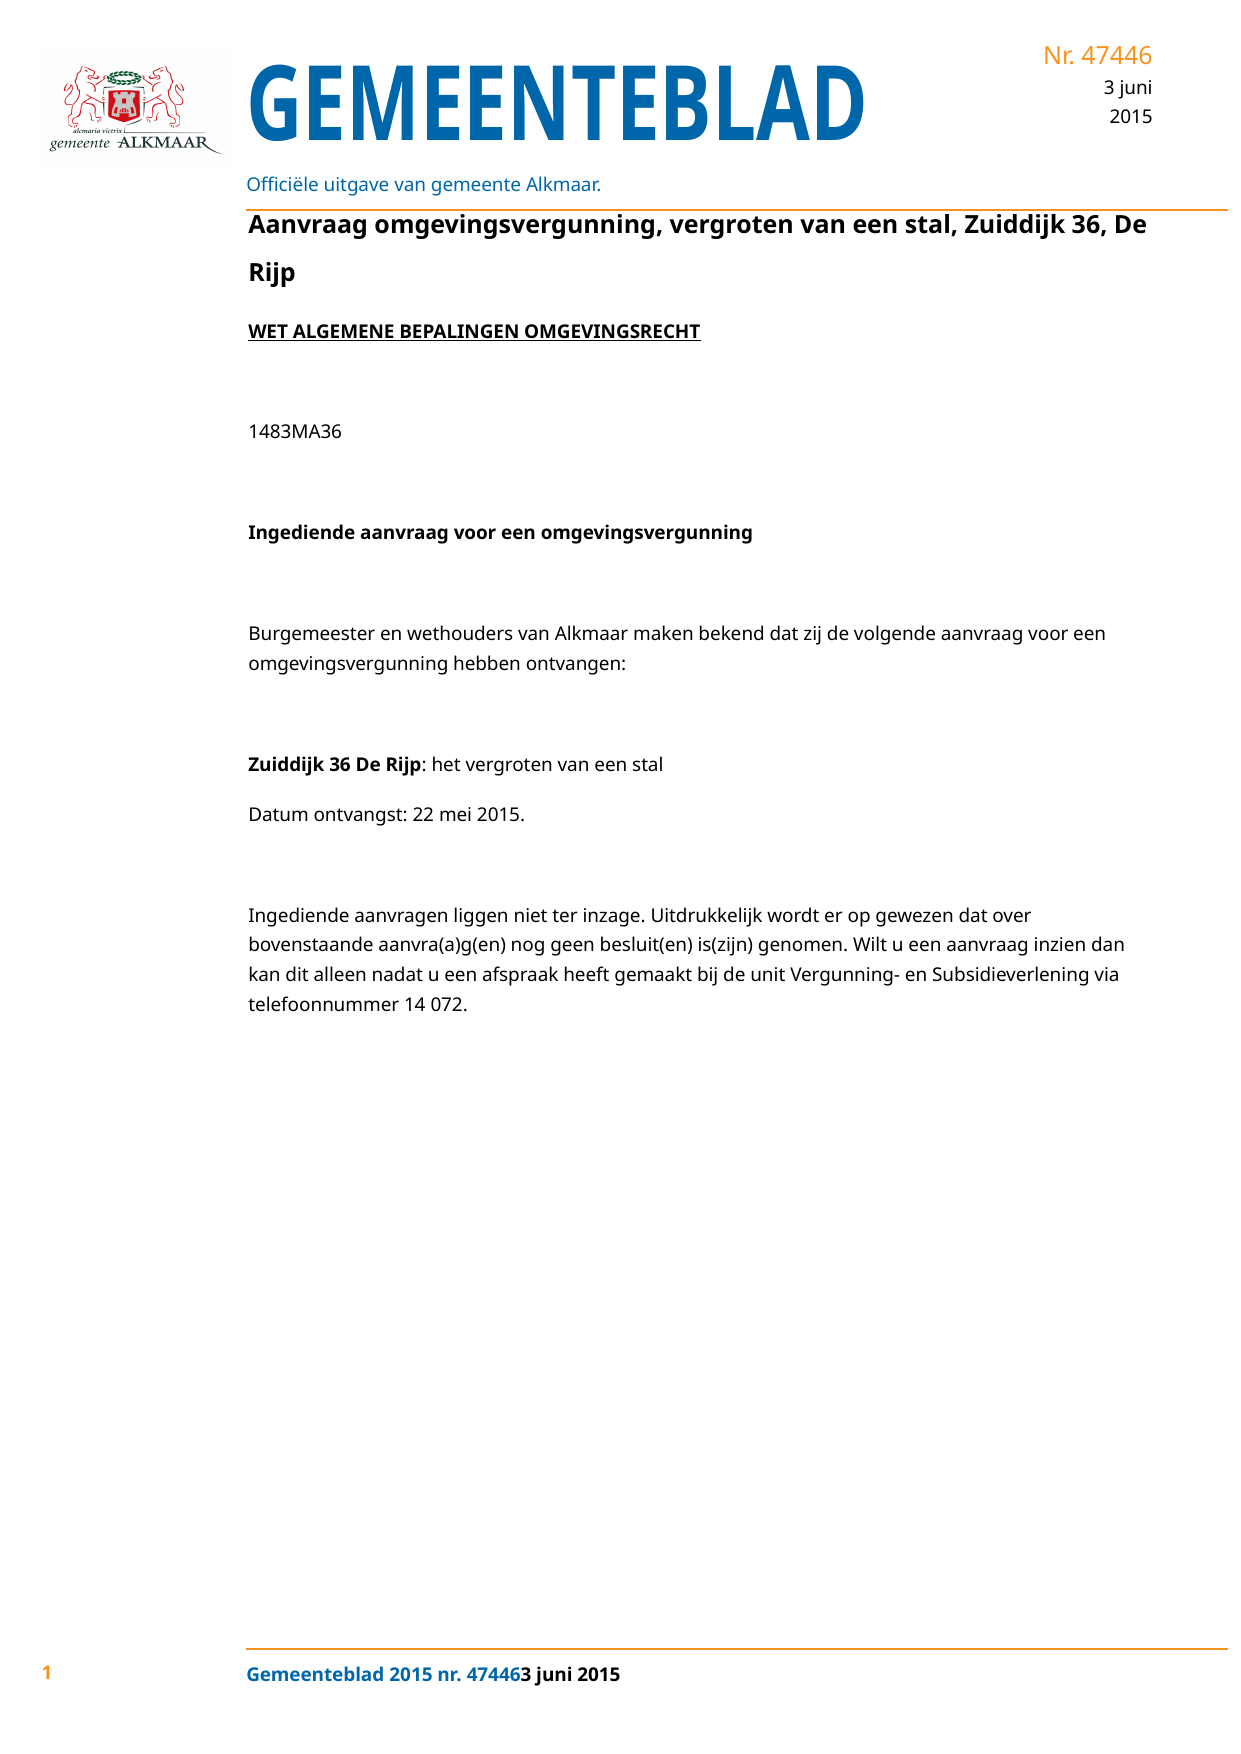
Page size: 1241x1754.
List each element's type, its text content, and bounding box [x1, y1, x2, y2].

text Burgemeester en wethouders van Alkmaar maken bekend dat zij de volgende aanvraag voor een omgevingsvergunning hebben ontvangen: [248, 620, 1152, 676]
text Ingediende aanvragen liggen niet ter inzage. Uitdrukkelijk wordt er op gewezen dat over bovenstaande aanvra(a)g(en) nog geen besluit(en) is(zijn) genomen. Wilt u een aanvraag inzien dan kan dit alleen nadat u een afspraak heeft gemaakt bij de unit Vergunning- en Subsidieverlening via telefoonnummer 14 072. [248, 902, 1152, 1017]
text Datum ontvangst: 22 mei 2015. [248, 801, 1152, 827]
text Aanvraag omgevingsvergunning, vergroten van een stal, Zuiddijk 36, De Rijp [248, 211, 1152, 288]
text WET ALGEMENE BEPALINGEN OMGEVINGSRECHT [248, 318, 1152, 344]
text 1483MA36 [248, 419, 1152, 444]
text Ingediende aanvraag voor een omgevingsvergunning [248, 519, 1152, 545]
picture [41, 47, 231, 172]
text Zuiddijk 36 De Rijp: het vergroten van een stal [248, 751, 1152, 777]
